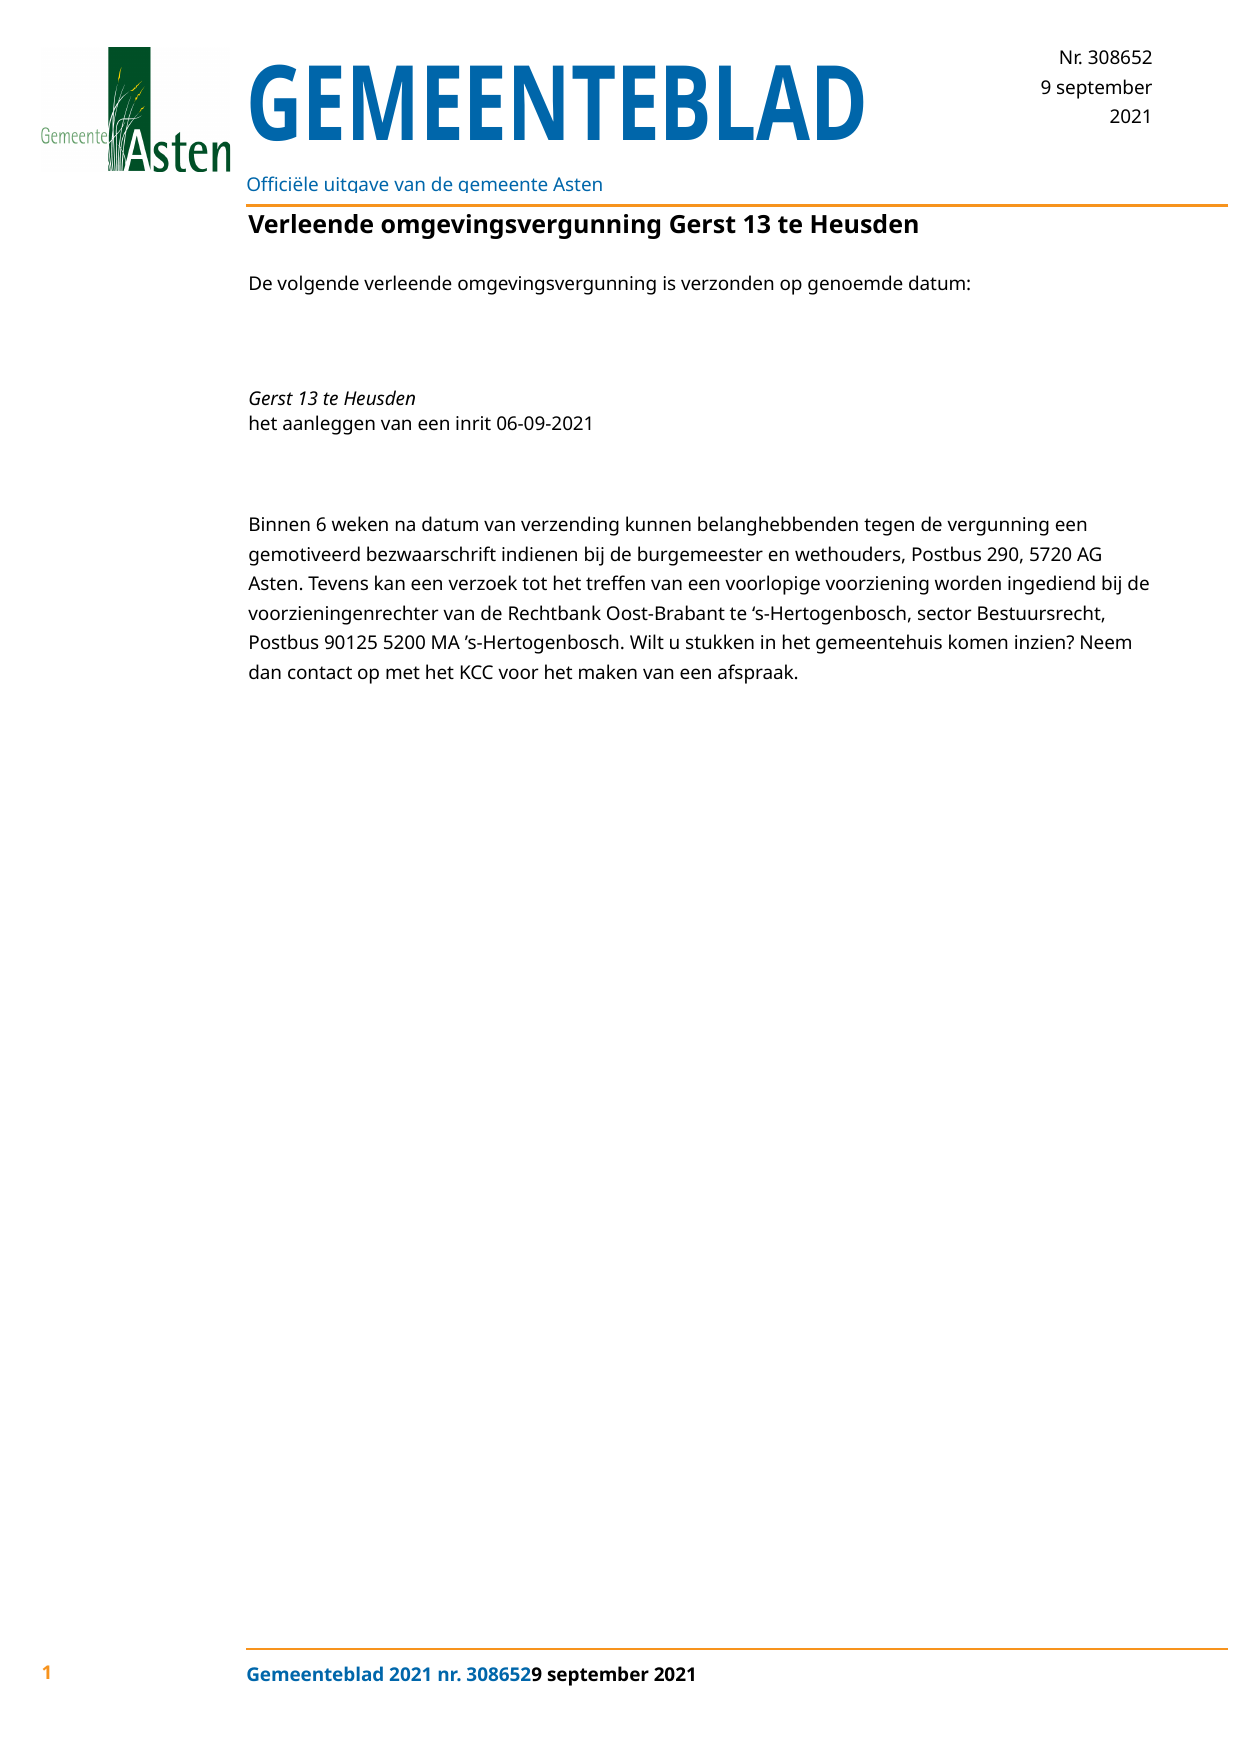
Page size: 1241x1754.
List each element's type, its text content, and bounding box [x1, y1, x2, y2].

text De volgende verleende omgevingsvergunning is verzonden op genoemde datum: [248, 270, 1152, 296]
picture [41, 47, 231, 172]
text Gerst 13 te Heusden [248, 385, 1152, 410]
text Verleende omgevingsvergunning Gerst 13 te Heusden [248, 207, 1152, 241]
text het aanleggen van een inrit 06-09-2021 [248, 410, 1152, 436]
text Binnen 6 weken na datum van verzending kunnen belanghebbenden tegen de vergunning een gemotiveerd bezwaarschrift indienen bij de burgemeester en wethouders, Postbus 290, 5720 AG Asten. Tevens kan een verzoek tot het treffen van een voorlopige voorziening worden ingediend bij de voorzieningenrechter van de Rechtbank Oost-Brabant te ‘s-Hertogenbosch, sector Bestuursrecht, Postbus 90125 5200 MA ’s-Hertogenbosch. Wilt u stukken in het gemeentehuis komen inzien? Neem dan contact op met het KCC voor het maken van een afspraak. [248, 511, 1152, 685]
